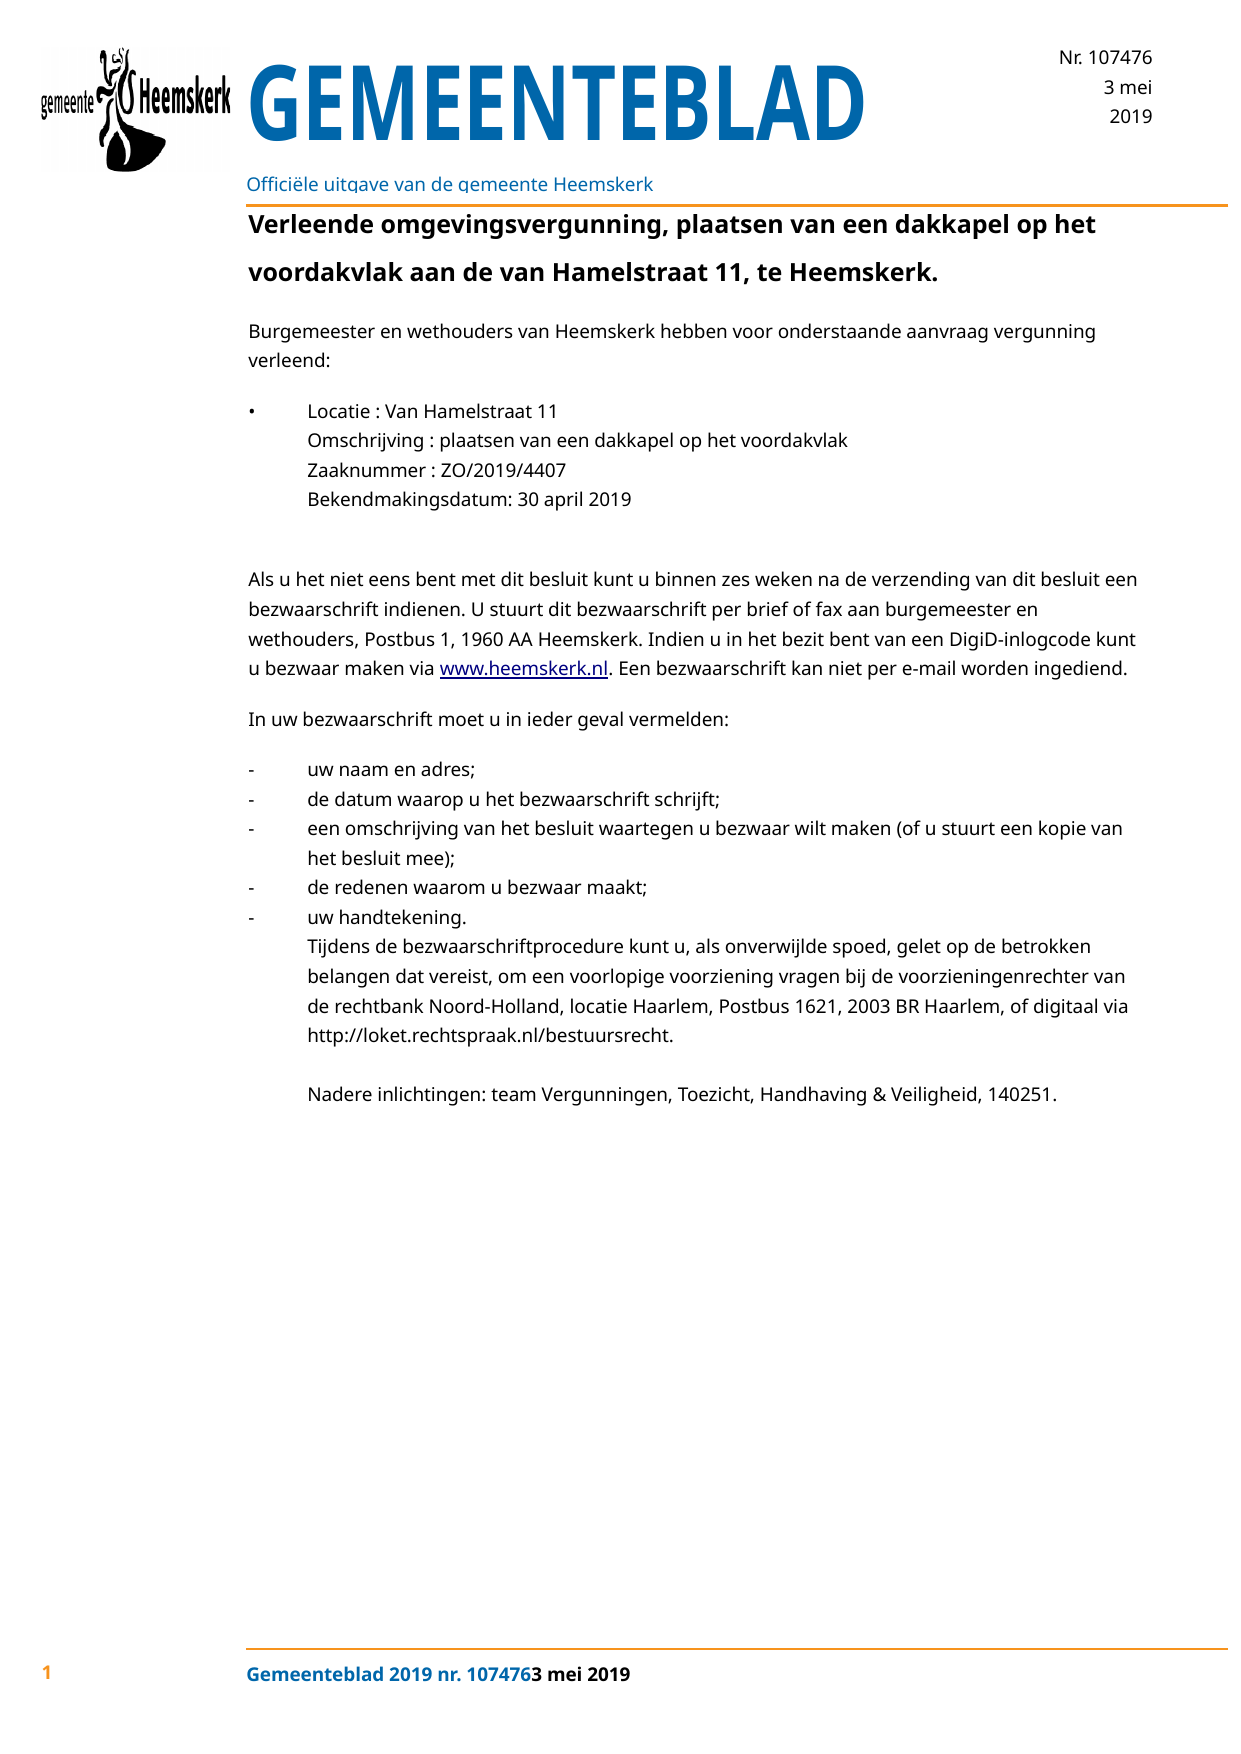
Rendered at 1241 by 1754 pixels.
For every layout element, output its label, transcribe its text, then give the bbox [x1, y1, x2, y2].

list Tijdens de bezwaarschriftprocedure kunt u, als onverwijlde spoed, gelet op de betrokken belangen dat vereist, om een voorlopige voorziening vragen bij de voorzieningenrechter van de rechtbank Noord-Holland, locatie Haarlem, Postbus 1621, 2003 BR Haarlem, of digitaal via http://loket.rechtspraak.nl/bestuursrecht. [248, 934, 1152, 1048]
list uw naam en adres; [248, 756, 1152, 782]
text Verleende omgevingsvergunning, plaatsen van een dakkapel op het voordakvlak aan de van Hamelstraat 11, te Heemskerk. [248, 207, 1152, 288]
picture [41, 47, 231, 172]
list een omschrijving van het besluit waartegen u bezwaar wilt maken (of u stuurt een kopie van het besluit mee); [248, 815, 1152, 871]
list Locatie : Van Hamelstraat 11 [248, 398, 1152, 424]
list de datum waarop u het bezwaarschrift schrijft; [248, 786, 1152, 812]
list de redenen waarom u bezwaar maakt; [248, 874, 1152, 900]
list Nadere inlichtingen: team Vergunningen, Toezicht, Handhaving & Veiligheid, 140251. [248, 1082, 1152, 1107]
list uw handtekening. [248, 904, 1152, 930]
text In uw bezwaarschrift moet u in ieder geval vermelden: [248, 706, 1152, 732]
list Bekendmakingsdatum: 30 april 2019 [248, 487, 1152, 512]
list Zaaknummer : ZO/2019/4407 [248, 457, 1152, 483]
list Omschrijving : plaatsen van een dakkapel op het voordakvlak [248, 427, 1152, 453]
text Als u het niet eens bent met dit besluit kunt u binnen zes weken na de verzending van dit besluit een bezwaarschrift indienen. U stuurt dit bezwaarschrift per brief of fax aan burgemeester en wethouders, Postbus 1, 1960 AA Heemskerk. Indien u in het bezit bent van een DigiD-inlogcode kunt u bezwaar maken via www.heemskerk.nl. Een bezwaarschrift kan niet per e-mail worden ingediend. [248, 567, 1152, 681]
text Burgemeester en wethouders van Heemskerk hebben voor onderstaande aanvraag vergunning verleend: [248, 318, 1152, 373]
